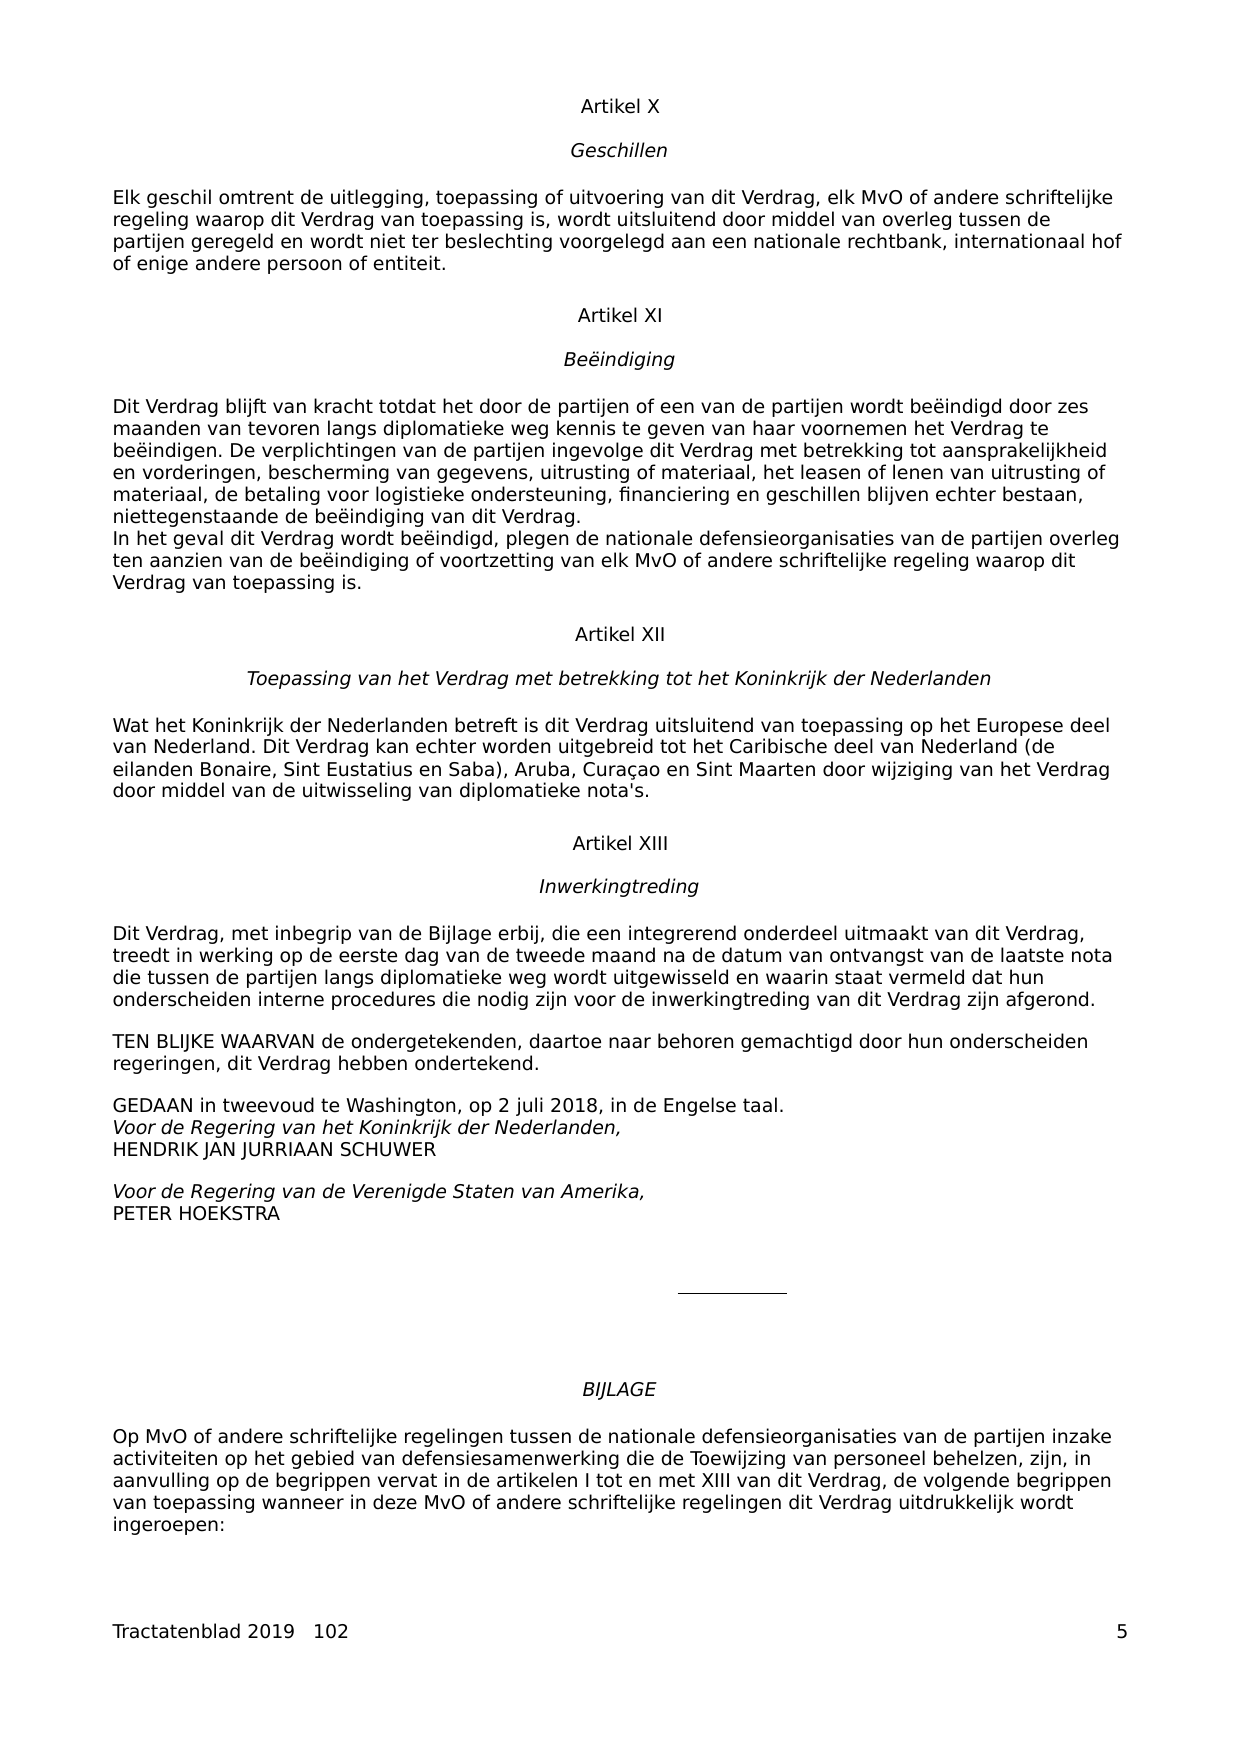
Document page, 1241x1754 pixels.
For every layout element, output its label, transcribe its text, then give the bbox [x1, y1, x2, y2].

subtitle Artikel XI Beëindiging [112, 305, 1128, 371]
text Voor de Regering van de Verenigde Staten van Amerika, PETER HOEKSTRA [112, 1181, 1128, 1225]
text Dit Verdrag, met inbegrip van de Bijlage erbij, die een integrerend onderdeel uitmaakt van dit Verdrag, treedt in werking op de eerste dag van de tweede maand na de datum van ontvangst van de laatste nota die tussen de partijen langs diplomatieke weg wordt uitgewisseld en waarin staat vermeld dat hun onderscheiden interne procedures die nodig zijn voor de inwerkingtreding van dit Verdrag zijn afgerond. [112, 923, 1128, 1011]
subtitle Artikel X Geschillen [112, 96, 1128, 162]
text Elk geschil omtrent de uitlegging, toepassing of uitvoering van dit Verdrag, elk MvO of andere schriftelijke regeling waarop dit Verdrag van toepassing is, wordt uitsluitend door middel van overleg tussen de partijen geregeld en wordt niet ter beslechting voorgelegd aan een nationale rechtbank, internationaal hof of enige andere persoon of entiteit. [112, 187, 1128, 275]
text Wat het Koninkrijk der Nederlanden betreft is dit Verdrag uitsluitend van toepassing op het Europese deel van Nederland. Dit Verdrag kan echter worden uitgebreid tot het Caribische deel van Nederland (de eilanden Bonaire, Sint Eustatius en Saba), Aruba, Curaçao en Sint Maarten door wijziging van het Verdrag door middel van de uitwisseling van diplomatieke nota's. [112, 714, 1128, 802]
subtitle Artikel XIII Inwerkingtreding [112, 832, 1128, 898]
subtitle Artikel XII Toepassing van het Verdrag met betrekking tot het Koninkrijk der Nederlanden [112, 623, 1128, 689]
text Dit Verdrag blijft van kracht totdat het door de partijen of een van de partijen wordt beëindigd door zes maanden van tevoren langs diplomatieke weg kennis te geven van haar voornemen het Verdrag te beëindigen. De verplichtingen van de partijen ingevolge dit Verdrag met betrekking tot aansprakelijkheid en vorderingen, bescherming van gegevens, uitrusting of materiaal, het leasen of lenen van uitrusting of materiaal, de betaling voor logistieke ondersteuning, financiering en geschillen blijven echter bestaan, niettegenstaande de beëindiging van dit Verdrag. [112, 396, 1128, 528]
text In het geval dit Verdrag wordt beëindigd, plegen de nationale defensieorganisaties van de partijen overleg ten aanzien van de beëindiging of voortzetting van elk MvO of andere schriftelijke regeling waarop dit Verdrag van toepassing is. [112, 528, 1128, 593]
text GEDAAN in tweevoud te Washington, op 2 juli 2018, in de Engelse taal. [112, 1095, 1128, 1117]
text Op MvO of andere schriftelijke regelingen tussen de nationale defensieorganisaties van de partijen inzake activiteiten op het gebied van defensiesamenwerking die de Toewijzing van personeel behelzen, zijn, in aanvulling op de begrippen vervat in de artikelen I tot en met XIII van dit Verdrag, de volgende begrippen van toepassing wanneer in deze MvO of andere schriftelijke regelingen dit Verdrag uitdrukkelijk wordt ingeroepen: [112, 1426, 1128, 1536]
text TEN BLIJKE WAARVAN de ondergetekenden, daartoe naar behoren gemachtigd door hun onderscheiden regeringen, dit Verdrag hebben ondertekend. [112, 1031, 1128, 1075]
subtitle BIJLAGE [112, 1379, 1128, 1401]
text Voor de Regering van het Koninkrijk der Nederlanden, HENDRIK JAN JURRIAAN SCHUWER [112, 1117, 1128, 1161]
